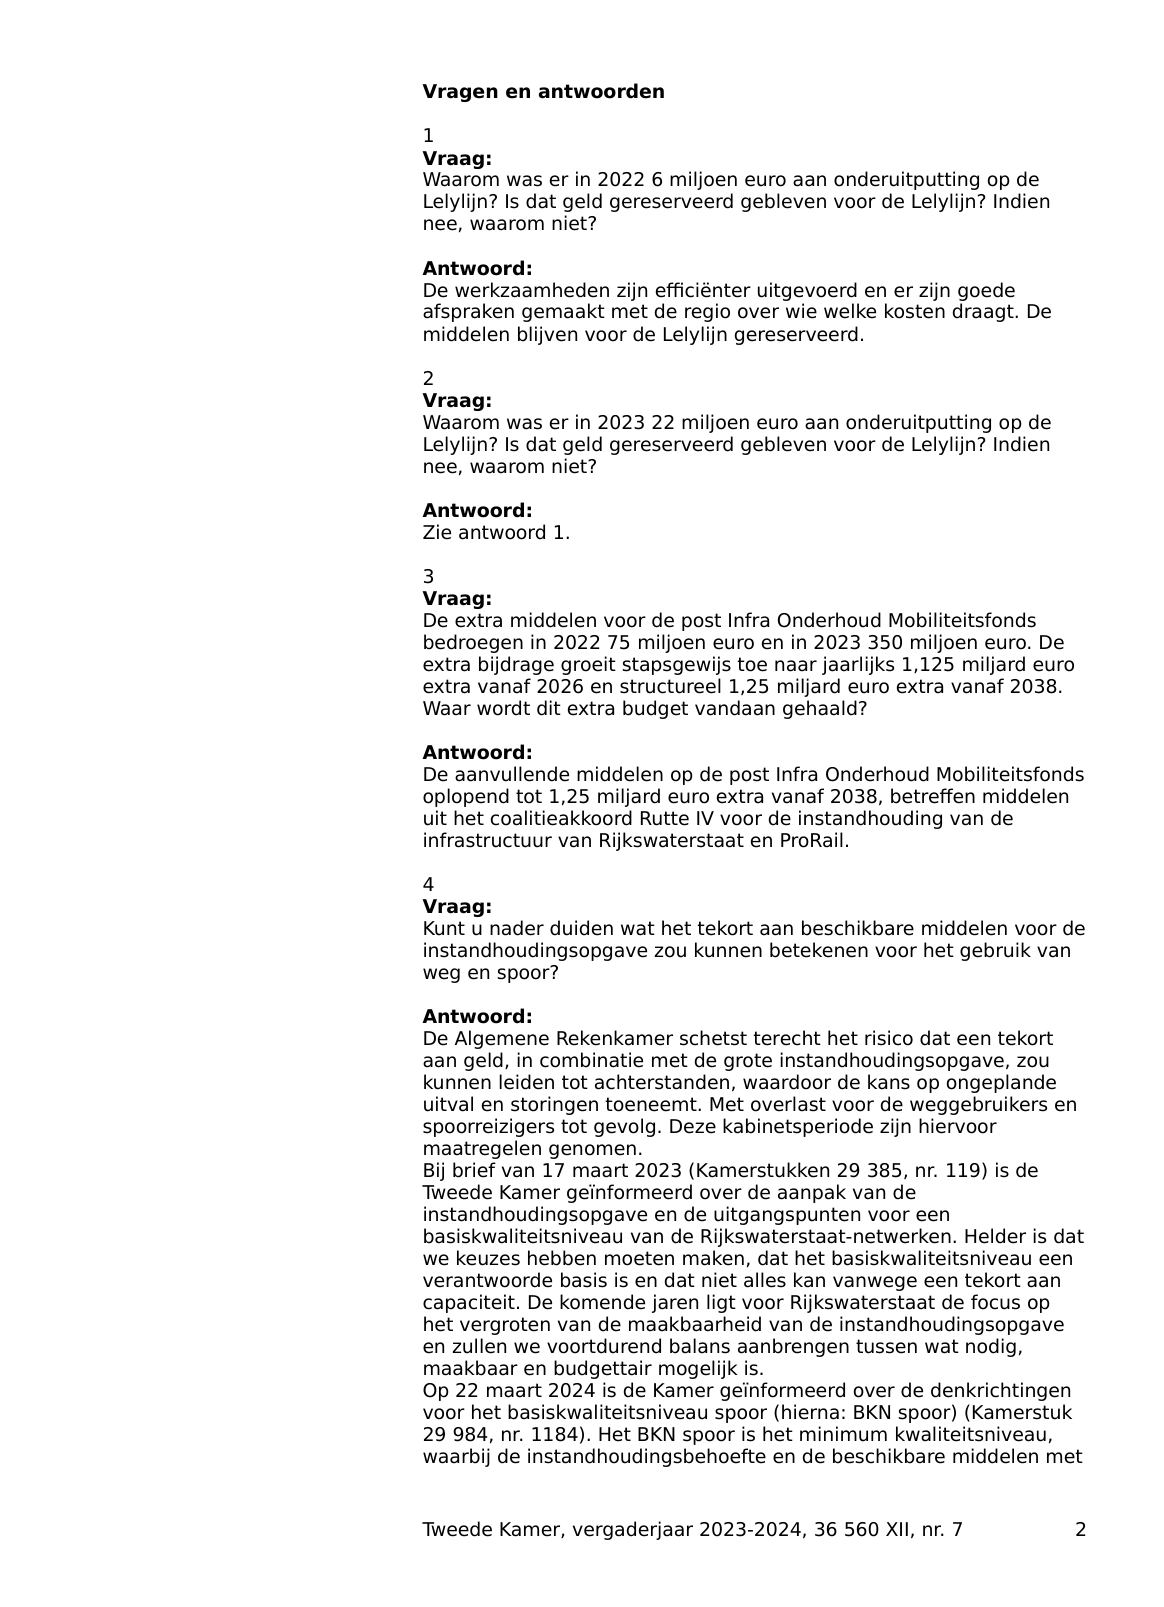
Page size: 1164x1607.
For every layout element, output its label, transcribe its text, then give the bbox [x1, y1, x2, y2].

subtitle Vragen en antwoorden [422, 81, 1087, 103]
text Waarom was er in 2022 6 miljoen euro aan onderuitputting op de Lelylijn? Is dat geld gereserveerd gebleven voor de Lelylijn? Indien nee, waarom niet? [422, 169, 1087, 235]
text De extra middelen voor de post Infra Onderhoud Mobiliteitsfonds bedroegen in 2022 75 miljoen euro en in 2023 350 miljoen euro. De extra bijdrage groeit stapsgewijs toe naar jaarlijks 1,125 miljard euro extra vanaf 2026 en structureel 1,25 miljard euro extra vanaf 2038. Waar wordt dit extra budget vandaan gehaald? [422, 610, 1087, 720]
text Op 22 maart 2024 is de Kamer geïnformeerd over de denkrichtingen voor het basiskwaliteitsniveau spoor (hierna: BKN spoor) (Kamerstuk 29 984, nr. 1184). Het BKN spoor is het minimum kwaliteitsniveau, waarbij de instandhoudingsbehoefte en de beschikbare middelen met [422, 1380, 1087, 1468]
text 4 [422, 874, 1087, 896]
text Vraag: [422, 147, 1087, 169]
text De Algemene Rekenkamer schetst terecht het risico dat een tekort aan geld, in combinatie met de grote instandhoudingsopgave, zou kunnen leiden tot achterstanden, waardoor de kans op ongeplande uitval en storingen toeneemt. Met overlast voor de weggebruikers en spoorreizigers tot gevolg. Deze kabinetsperiode zijn hiervoor maatregelen genomen. [422, 1028, 1087, 1160]
text Waarom was er in 2023 22 miljoen euro aan onderuitputting op de Lelylijn? Is dat geld gereserveerd gebleven voor de Lelylijn? Indien nee, waarom niet? [422, 412, 1087, 477]
text 3 [422, 566, 1087, 588]
text 1 [422, 125, 1087, 147]
text De aanvullende middelen op de post Infra Onderhoud Mobiliteitsfonds oplopend tot 1,25 miljard euro extra vanaf 2038, betreffen middelen uit het coalitieakkoord Rutte IV voor de instandhouding van de infrastructuur van Rijkswaterstaat en ProRail. [422, 764, 1087, 852]
text Antwoord: [422, 500, 1087, 522]
text De werkzaamheden zijn efficiënter uitgevoerd en er zijn goede afspraken gemaakt met de regio over wie welke kosten draagt. De middelen blijven voor de Lelylijn gereserveerd. [422, 279, 1087, 345]
text Antwoord: [422, 1006, 1087, 1028]
text Antwoord: [422, 742, 1087, 764]
text Kunt u nader duiden wat het tekort aan beschikbare middelen voor de instandhoudingsopgave zou kunnen betekenen voor het gebruik van weg en spoor? [422, 918, 1087, 984]
text Antwoord: [422, 257, 1087, 279]
text Vraag: [422, 588, 1087, 610]
text Vraag: [422, 389, 1087, 412]
text Zie antwoord 1. [422, 522, 1087, 544]
text Vraag: [422, 896, 1087, 918]
text 2 [422, 368, 1087, 389]
text Bij brief van 17 maart 2023 (Kamerstukken 29 385, nr. 119) is de Tweede Kamer geïnformeerd over de aanpak van de instandhoudingsopgave en de uitgangspunten voor een basiskwaliteitsniveau van de Rijkswaterstaat-netwerken. Helder is dat we keuzes hebben moeten maken, dat het basiskwaliteitsniveau een verantwoorde basis is en dat niet alles kan vanwege een tekort aan capaciteit. De komende jaren ligt voor Rijkswaterstaat de focus op het vergroten van de maakbaarheid van de instandhoudingsopgave en zullen we voortdurend balans aanbrengen tussen wat nodig, maakbaar en budgettair mogelijk is. [422, 1160, 1087, 1380]
